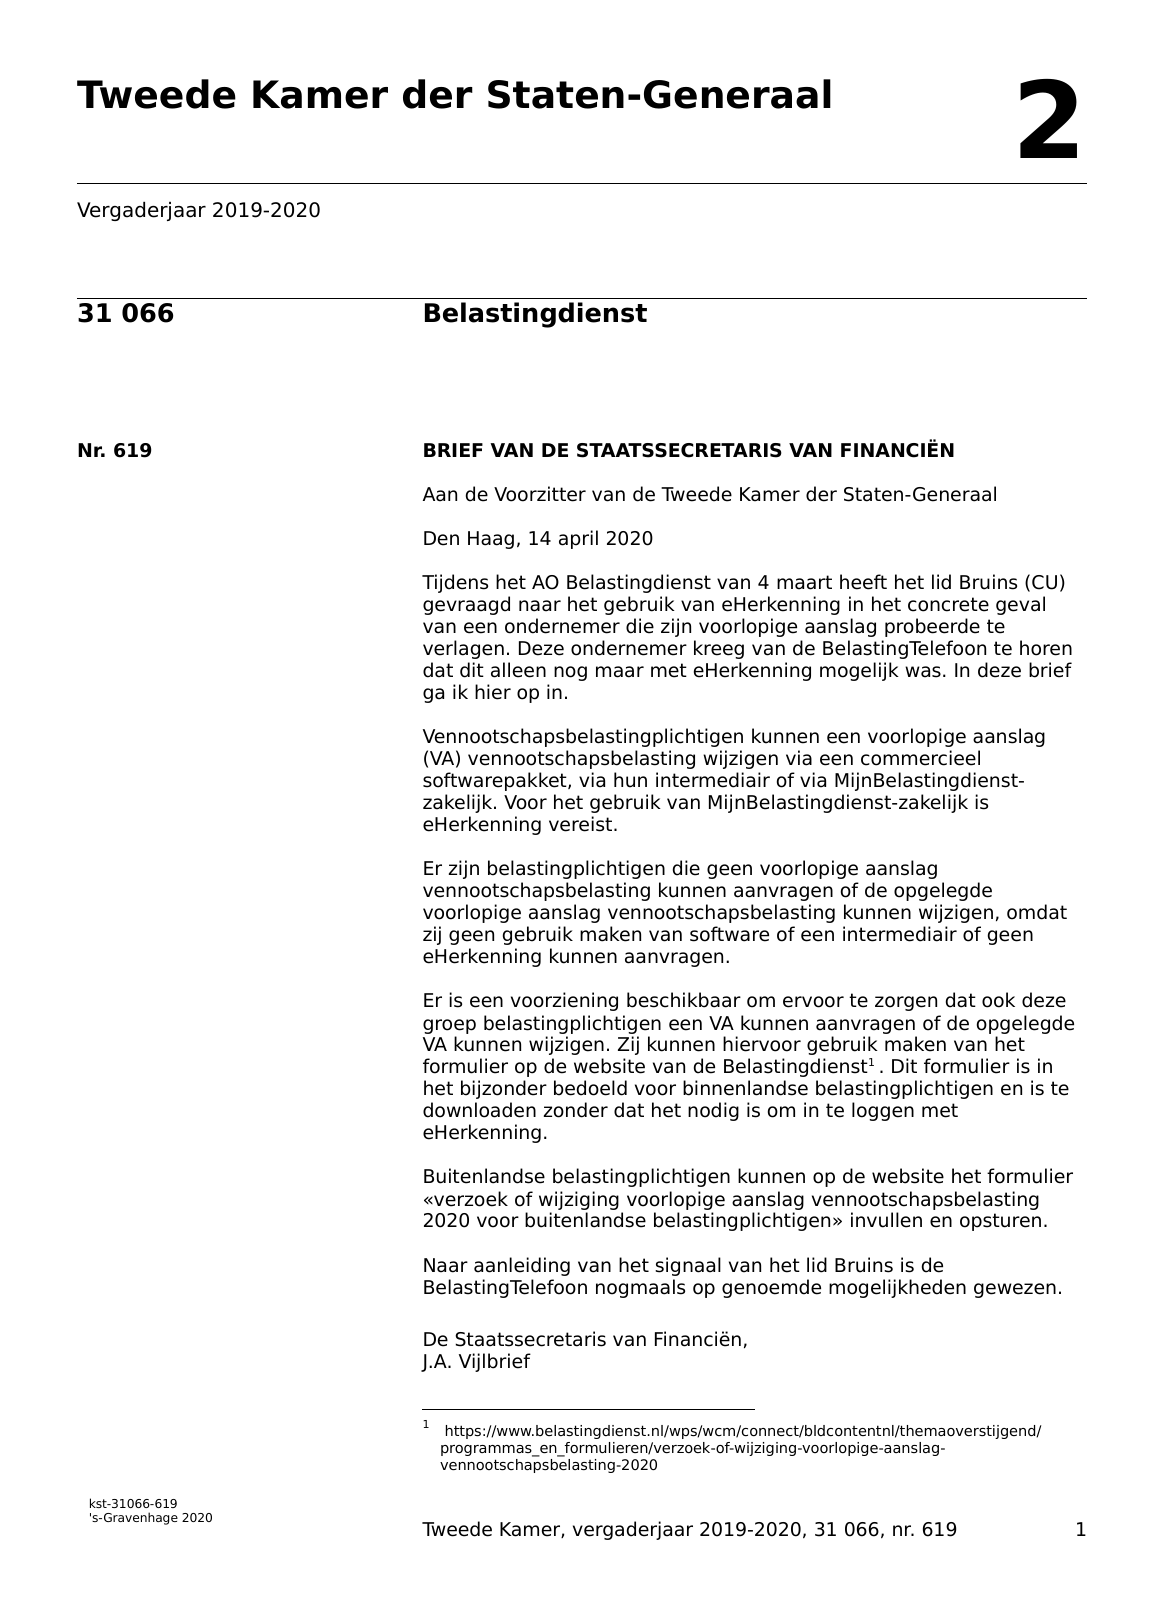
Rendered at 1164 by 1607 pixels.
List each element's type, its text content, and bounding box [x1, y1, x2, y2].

text Den Haag, 14 april 2020 [422, 528, 1087, 550]
text De Staatssecretaris van Financiën, J.A. Vijlbrief [422, 1328, 1087, 1372]
text Er is een voorziening beschikbaar om ervoor te zorgen dat ook deze groep belastingplichtigen een VA kunnen aanvragen of de opgelegde VA kunnen wijzigen. Zij kunnen hiervoor gebruik maken van het formulier op de website van de Belastingdienst. Dit formulier is in het bijzonder bedoeld voor binnenlandse belastingplichtigen en is te downloaden zonder dat het nodig is om in te loggen met eHerkenning. [422, 990, 1087, 1144]
subtitle 31 066 Belastingdienst [77, 299, 1087, 329]
text kst-31066-619 [88, 1497, 323, 1511]
text Buitenlandse belastingplichtigen kunnen op de website het formulier «verzoek of wijziging voorlopige aanslag vennootschapsbelasting 2020 voor buitenlandse belastingplichtigen» invullen en opsturen. [422, 1166, 1087, 1232]
text 's-Gravenhage 2020 [88, 1511, 323, 1525]
text https://www.belastingdienst.nl/wps/wcm/connect/bldcontentnl/themaoverstijgend/programmas_en_formulieren/verzoek-of-wijziging-voorlopige-aanslag-vennootschapsbelasting-2020 [422, 1418, 1087, 1474]
text Vennootschapsbelastingplichtigen kunnen een voorlopige aanslag (VA) vennootschapsbelasting wijzigen via een commercieel softwarepakket, via hun intermediair of via MijnBelastingdienst-zakelijk. Voor het gebruik van MijnBelastingdienst-zakelijk is eHerkenning vereist. [422, 726, 1087, 836]
text Aan de Voorzitter van de Tweede Kamer der Staten-Generaal [422, 484, 1087, 506]
text Naar aanleiding van het signaal van het lid Bruins is de BelastingTelefoon nogmaals op genoemde mogelijkheden gewezen. [422, 1254, 1087, 1298]
table_cell Vergaderjaar 2019-2020 [77, 184, 1087, 298]
table_header 2 [886, 59, 1087, 183]
text Tijdens het AO Belastingdienst van 4 maart heeft het lid Bruins (CU) gevraagd naar het gebruik van eHerkenning in het concrete geval van een ondernemer die zijn voorlopige aanslag probeerde te verlagen. Deze ondernemer kreeg van de BelastingTelefoon te horen dat dit alleen nog maar met eHerkenning mogelijk was. In deze brief ga ik hier op in. [422, 572, 1087, 704]
table_header Tweede Kamer der Staten-Generaal [77, 59, 886, 183]
text Er zijn belastingplichtigen die geen voorlopige aanslag vennootschapsbelasting kunnen aanvragen of de opgelegde voorlopige aanslag vennootschapsbelasting kunnen wijzigen, omdat zij geen gebruik maken van software of een intermediair of geen eHerkenning kunnen aanvragen. [422, 858, 1087, 968]
subtitle Nr. 619 BRIEF VAN DE STAATSSECRETARIS VAN FINANCIËN [77, 440, 1087, 462]
